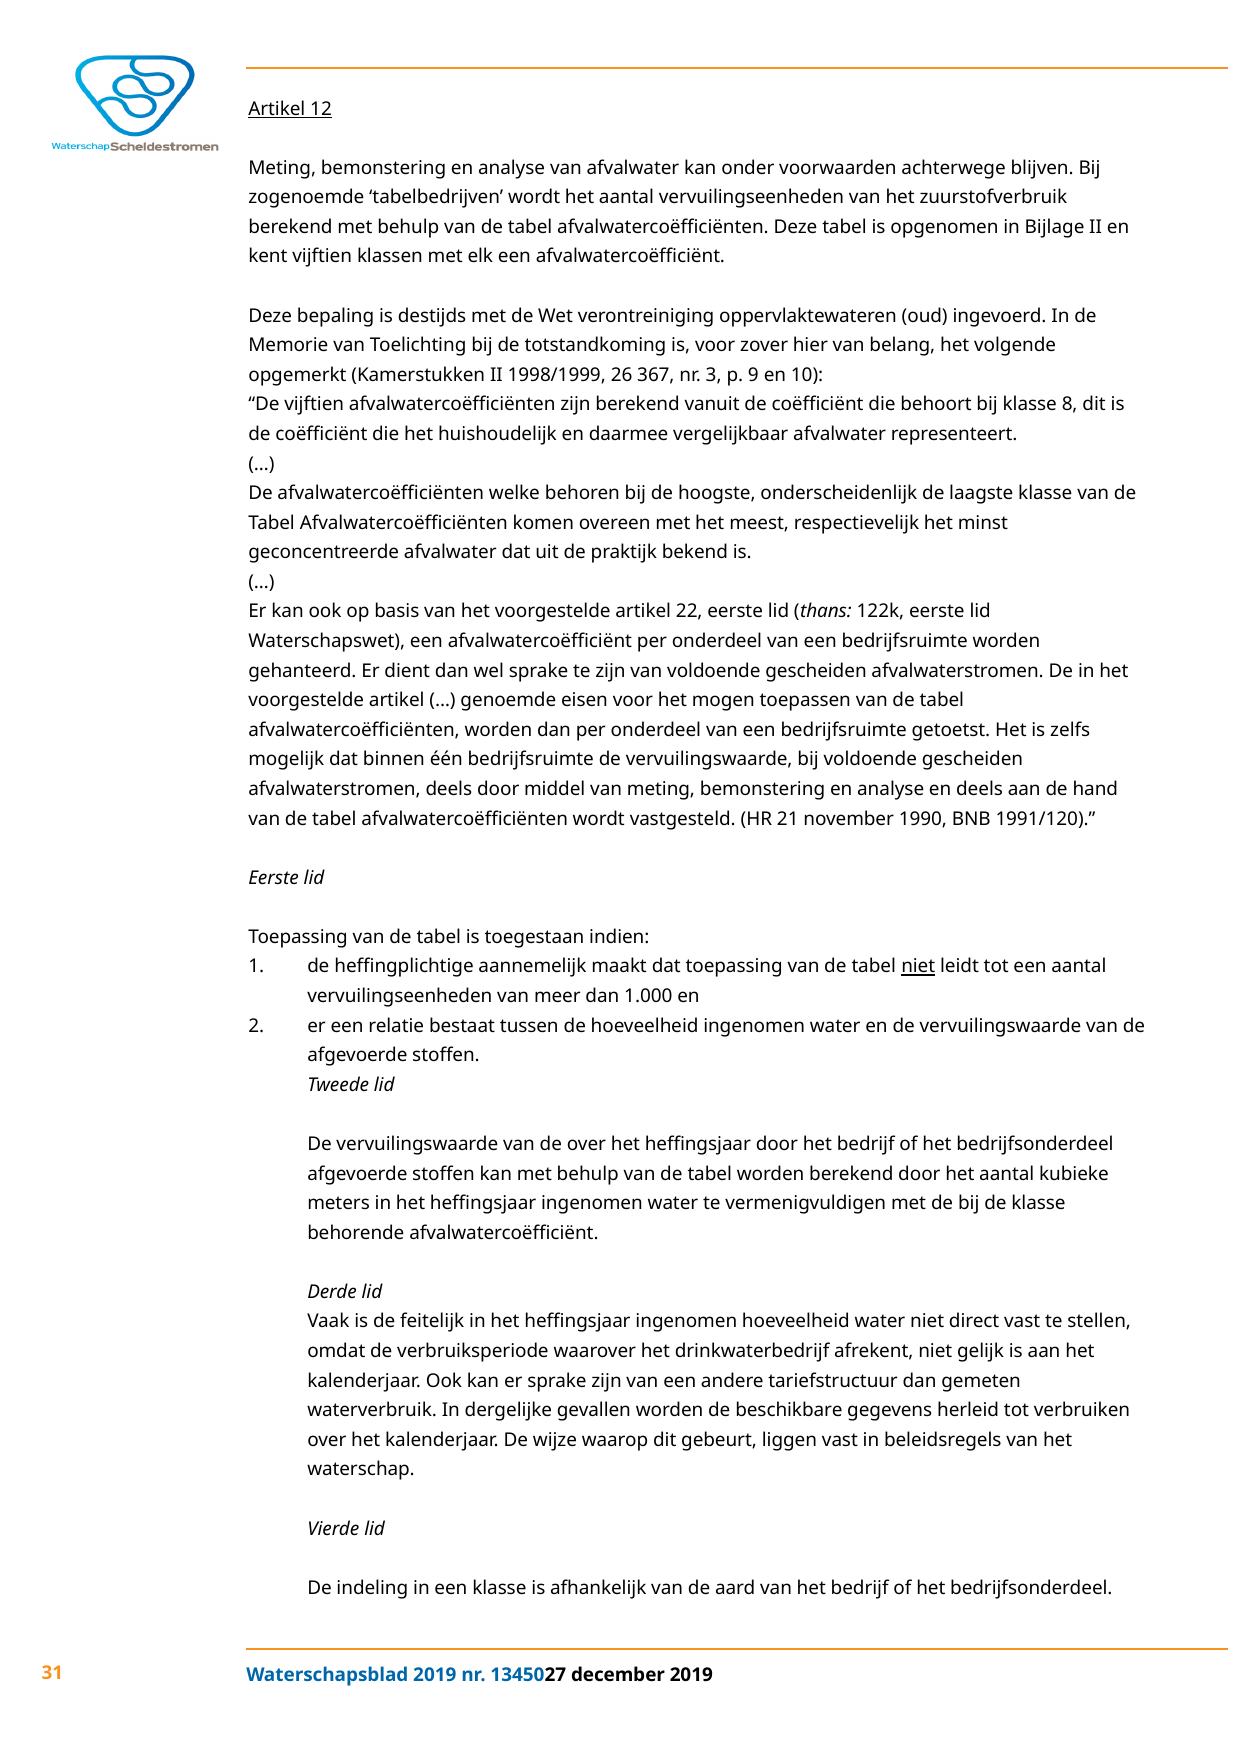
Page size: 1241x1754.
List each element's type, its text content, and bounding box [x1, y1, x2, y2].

text Meting, bemonstering en analyse van afvalwater kan onder voorwaarden achterwege blijven. Bij zogenoemde ‘tabelbedrijven’ wordt het aantal vervuilingseenheden van het zuurstofverbruik berekend met behulp van de tabel afvalwatercoëfficiënten. Deze tabel is opgenomen in Bijlage II en kent vijftien klassen met elk een afvalwatercoëfficiënt. [248, 154, 1152, 268]
text Er kan ook op basis van het voorgestelde artikel 22, eerste lid (thans: 122k, eerste lid Waterschapswet), een afvalwatercoëfficiënt per onderdeel van een bedrijfsruimte worden gehanteerd. Er dient dan wel sprake te zijn van voldoende gescheiden afvalwaterstromen. De in het voorgestelde artikel (…) genoemde eisen voor het mogen toepassen van de tabel afvalwatercoëfficiënten, worden dan per onderdeel van een bedrijfsruimte getoetst. Het is zelfs mogelijk dat binnen één bedrijfsruimte de vervuilingswaarde, bij voldoende gescheiden afvalwaterstromen, deels door middel van meting, bemonstering en analyse en deels aan de hand van de tabel afvalwatercoëfficiënten wordt vastgesteld. (HR 21 november 1990, BNB 1991/120).” [248, 598, 1152, 831]
text De afvalwatercoëfficiënten welke behoren bij de hoogste, onderscheidenlijk de laagste klasse van de Tabel Afvalwatercoëfficiënten komen overeen met het meest, respectievelijk het minst geconcentreerde afvalwater dat uit de praktijk bekend is. [248, 479, 1152, 564]
text (…) [248, 568, 1152, 594]
list Tweede lid [248, 1071, 1152, 1097]
list Vaak is de feitelijk in het heffingsjaar ingenomen hoeveelheid water niet direct vast te stellen, omdat de verbruiksperiode waarover het drinkwaterbedrijf afrekent, niet gelijk is aan het kalenderjaar. Ook kan er sprake zijn van een andere tariefstructuur dan gemeten waterverbruik. In dergelijke gevallen worden de beschikbare gegevens herleid tot verbruiken over het kalenderjaar. De wijze waarop dit gebeurt, liggen vast in beleidsregels van het waterschap. [248, 1308, 1152, 1481]
text (…) [248, 450, 1152, 476]
picture [41, 47, 231, 172]
list er een relatie bestaat tussen de hoeveelheid ingenomen water en de vervuilingswaarde van de afgevoerde stoffen. [248, 1012, 1152, 1067]
list De vervuilingswaarde van de over het heffingsjaar door het bedrijf of het bedrijfsonderdeel afgevoerde stoffen kan met behulp van de tabel worden berekend door het aantal kubieke meters in het heffingsjaar ingenomen water te vermenigvuldigen met de bij de klasse behorende afvalwatercoëfficiënt. [248, 1130, 1152, 1245]
list Derde lid [248, 1278, 1152, 1304]
text Eerste lid [248, 864, 1152, 890]
text Artikel 12 [248, 95, 1152, 121]
text “De vijftien afvalwatercoëfficiënten zijn berekend vanuit de coëfficiënt die behoort bij klasse 8, dit is de coëfficiënt die het huishoudelijk en daarmee vergelijkbaar afvalwater representeert. [248, 391, 1152, 446]
list de heffingplichtige aannemelijk maakt dat toepassing van de tabel niet leidt tot een aantal vervuilingseenheden van meer dan 1.000 en [248, 953, 1152, 1008]
list De indeling in een klasse is afhankelijk van de aard van het bedrijf of het bedrijfsonderdeel. [248, 1574, 1152, 1600]
text Deze bepaling is destijds met de Wet verontreiniging oppervlaktewateren (oud) ingevoerd. In de Memorie van Toelichting bij de totstandkoming is, voor zover hier van belang, het volgende opgemerkt (Kamerstukken II 1998/1999, 26 367, nr. 3, p. 9 en 10): [248, 302, 1152, 387]
list Vierde lid [248, 1515, 1152, 1541]
text Toepassing van de tabel is toegestaan indien: [248, 923, 1152, 949]
